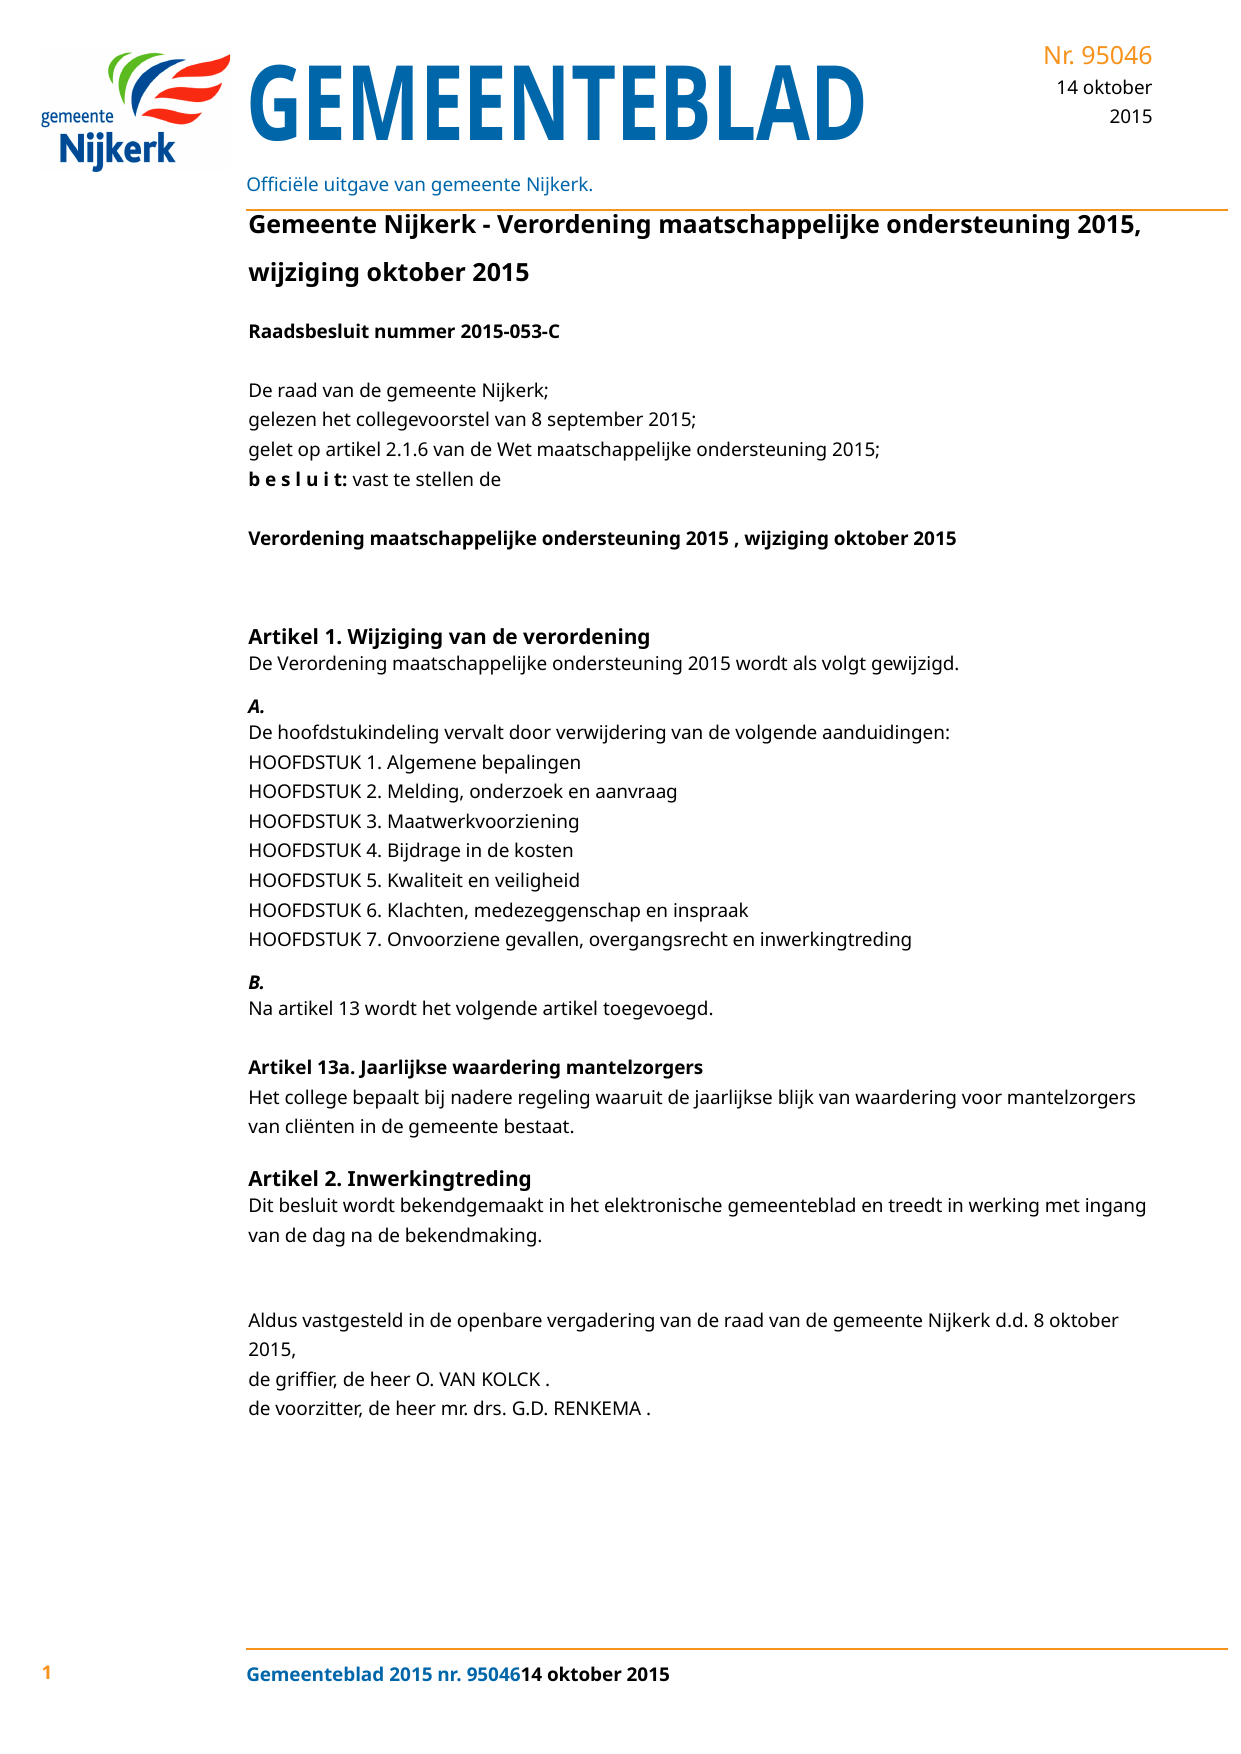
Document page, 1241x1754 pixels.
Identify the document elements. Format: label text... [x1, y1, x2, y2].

text HOOFDSTUK 1. Algemene bepalingen [248, 749, 1152, 774]
text Het college bepaalt bij nadere regeling waaruit de jaarlijkse blijk van waardering voor mantelzorgers van cliënten in de gemeente bestaat. [248, 1084, 1152, 1139]
text De raad van de gemeente Nijkerk; [248, 377, 1152, 403]
text Raadsbesluit nummer 2015-053-C [248, 318, 1152, 344]
text Artikel 2. Inwerkingtreding [248, 1164, 1152, 1192]
text A. [248, 693, 1152, 719]
text HOOFDSTUK 4. Bijdrage in de kosten [248, 838, 1152, 863]
text gelet op artikel 2.1.6 van de Wet maatschappelijke ondersteuning 2015; [248, 436, 1152, 462]
picture [41, 47, 231, 172]
text b e s l u i t: vast te stellen de [248, 466, 1152, 492]
text Artikel 1. Wijziging van de verordening [248, 622, 1152, 650]
text HOOFDSTUK 3. Maatwerkvoorziening [248, 808, 1152, 834]
text HOOFDSTUK 2. Melding, onderzoek en aanvraag [248, 778, 1152, 804]
text De Verordening maatschappelijke ondersteuning 2015 wordt als volgt gewijzigd. [248, 650, 1152, 676]
text Na artikel 13 wordt het volgende artikel toegevoegd. [248, 995, 1152, 1021]
text Verordening maatschappelijke ondersteuning 2015 , wijziging oktober 2015 [248, 525, 1152, 551]
text De hoofdstukindeling vervalt door verwijdering van de volgende aanduidingen: [248, 719, 1152, 745]
text B. [248, 969, 1152, 995]
text gelezen het collegevoorstel van 8 september 2015; [248, 407, 1152, 432]
text HOOFDSTUK 6. Klachten, medezeggenschap en inspraak [248, 897, 1152, 922]
text Gemeente Nijkerk - Verordening maatschappelijke ondersteuning 2015, wijziging oktober 2015 [248, 211, 1152, 288]
text Aldus vastgesteld in de openbare vergadering van de raad van de gemeente Nijkerk d.d. 8 oktober 2015, [248, 1307, 1152, 1362]
text de voorzitter, de heer mr. drs. G.D. RENKEMA . [248, 1396, 1152, 1421]
text Artikel 13a. Jaarlijkse waardering mantelzorgers [248, 1054, 1152, 1080]
text HOOFDSTUK 5. Kwaliteit en veiligheid [248, 867, 1152, 893]
text HOOFDSTUK 7. Onvoorziene gevallen, overgangsrecht en inwerkingtreding [248, 926, 1152, 952]
text Dit besluit wordt bekendgemaakt in het elektronische gemeenteblad en treedt in werking met ingang van de dag na de bekendmaking. [248, 1192, 1152, 1248]
text de griffier, de heer O. VAN KOLCK . [248, 1366, 1152, 1392]
